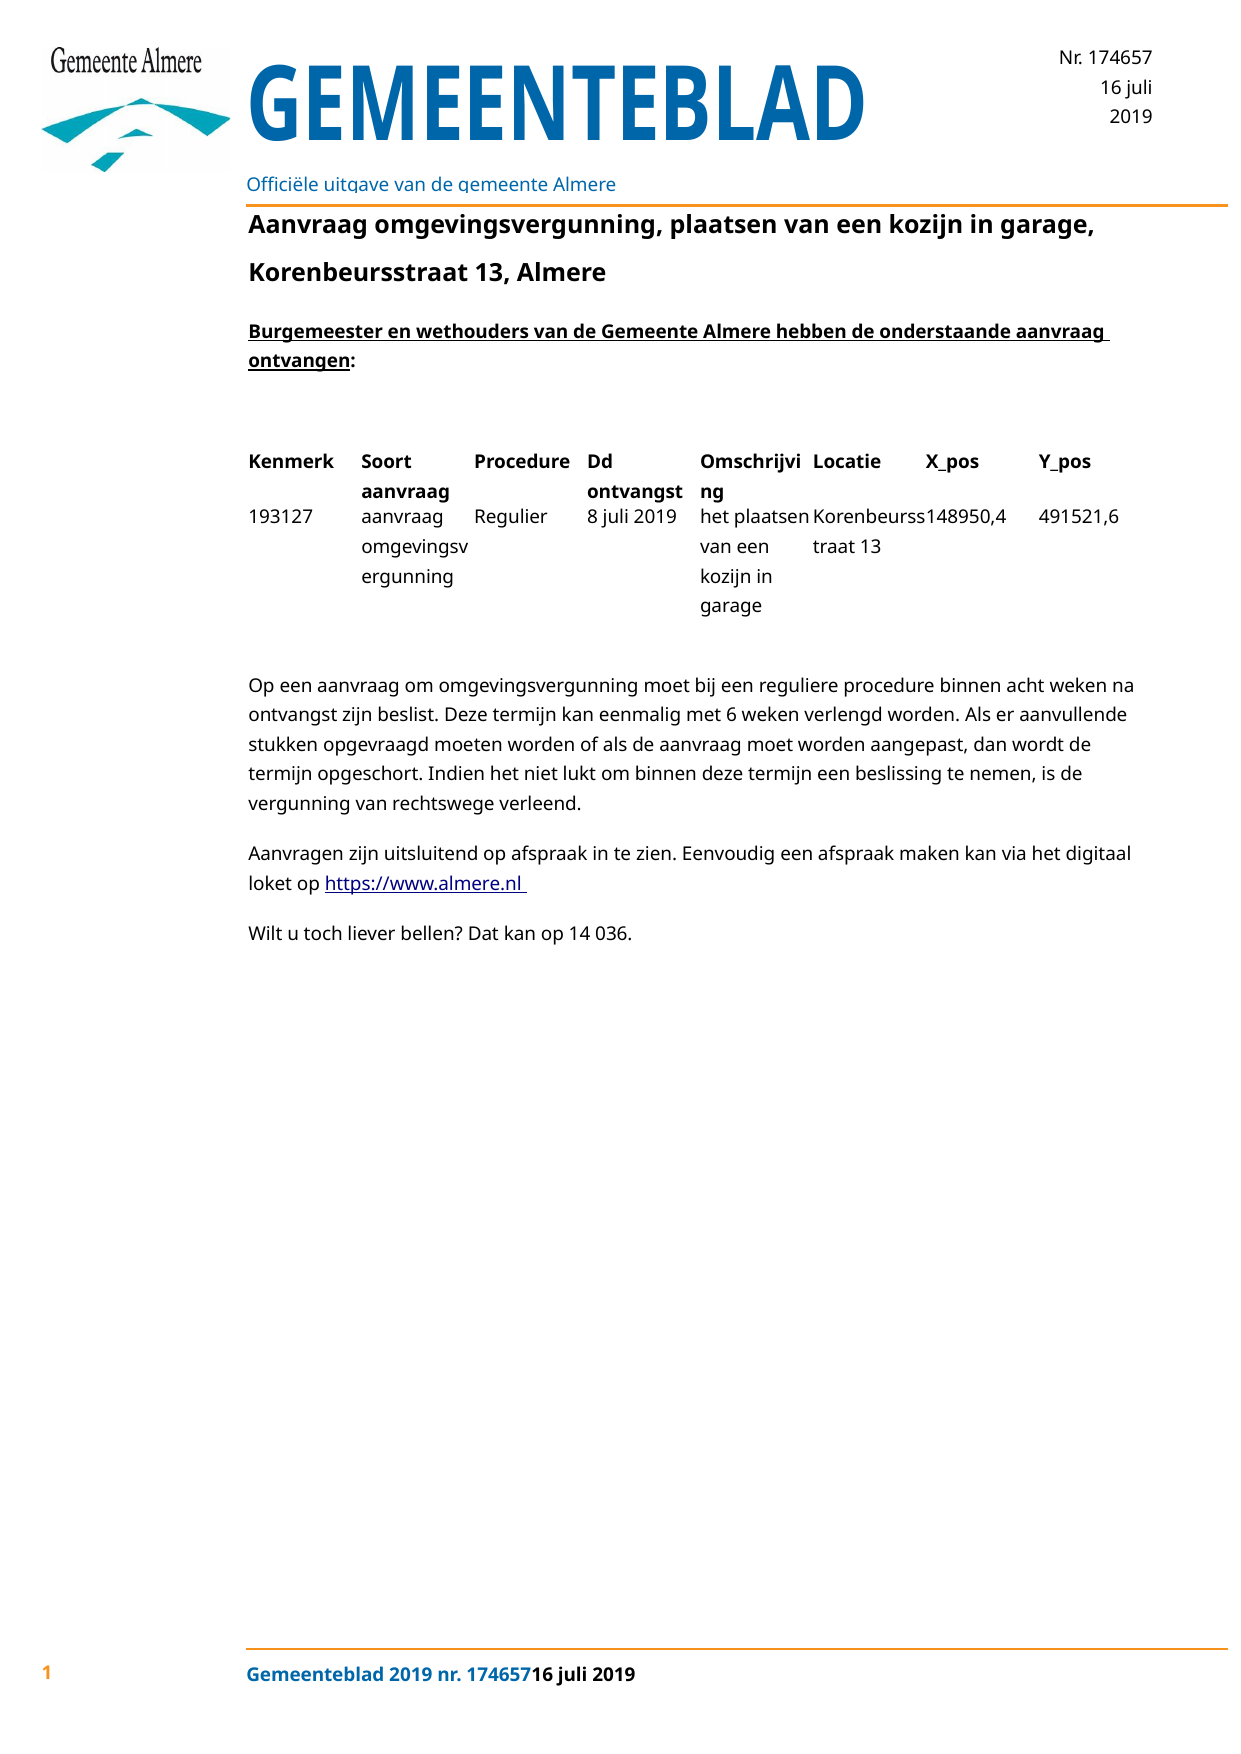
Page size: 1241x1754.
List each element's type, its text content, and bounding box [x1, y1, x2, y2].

picture [41, 47, 231, 172]
table_cell 193127 [248, 504, 361, 618]
table_header Dd ontvangst [587, 449, 700, 504]
text Op een aanvraag om omgevingsvergunning moet bij een reguliere procedure binnen acht weken na ontvangst zijn beslist. Deze termijn kan eenmalig met 6 weken verlengd worden. Als er aanvullende stukken opgevraagd moeten worden of als de aanvraag moet worden aangepast, dan wordt de termijn opgeschort. Indien het niet lukt om binnen deze termijn een beslissing te nemen, is de vergunning van rechtswege verleend. [248, 672, 1152, 816]
table_cell aanvraag omgevingsvergunning [361, 504, 474, 618]
text Burgemeester en wethouders van de Gemeente Almere hebben de onderstaande aanvraag ontvangen: [248, 318, 1152, 373]
table_header Y_pos [1039, 449, 1152, 504]
table_cell 8 juli 2019 [587, 504, 700, 618]
table_cell het plaatsen van een kozijn in garage [700, 504, 813, 618]
table_header Kenmerk [248, 449, 361, 504]
table_cell Korenbeursstraat 13 [813, 504, 926, 618]
text Wilt u toch liever bellen? Dat kan op 14 036. [248, 921, 1152, 946]
table_header Omschrijving [700, 449, 813, 504]
text Aanvraag omgevingsvergunning, plaatsen van een kozijn in garage, Korenbeursstraat 13, Almere [248, 207, 1152, 288]
table_cell 148950,4 [926, 504, 1038, 618]
table_header X_pos [926, 449, 1038, 504]
table_header Soort aanvraag [361, 449, 474, 504]
text Aanvragen zijn uitsluitend op afspraak in te zien. Eenvoudig een afspraak maken kan via het digitaal loket op https://www.almere.nl [248, 841, 1152, 896]
table_header Locatie [813, 449, 926, 504]
table_header Procedure [474, 449, 587, 504]
table_cell 491521,6 [1039, 504, 1152, 618]
table_cell Regulier [474, 504, 587, 618]
